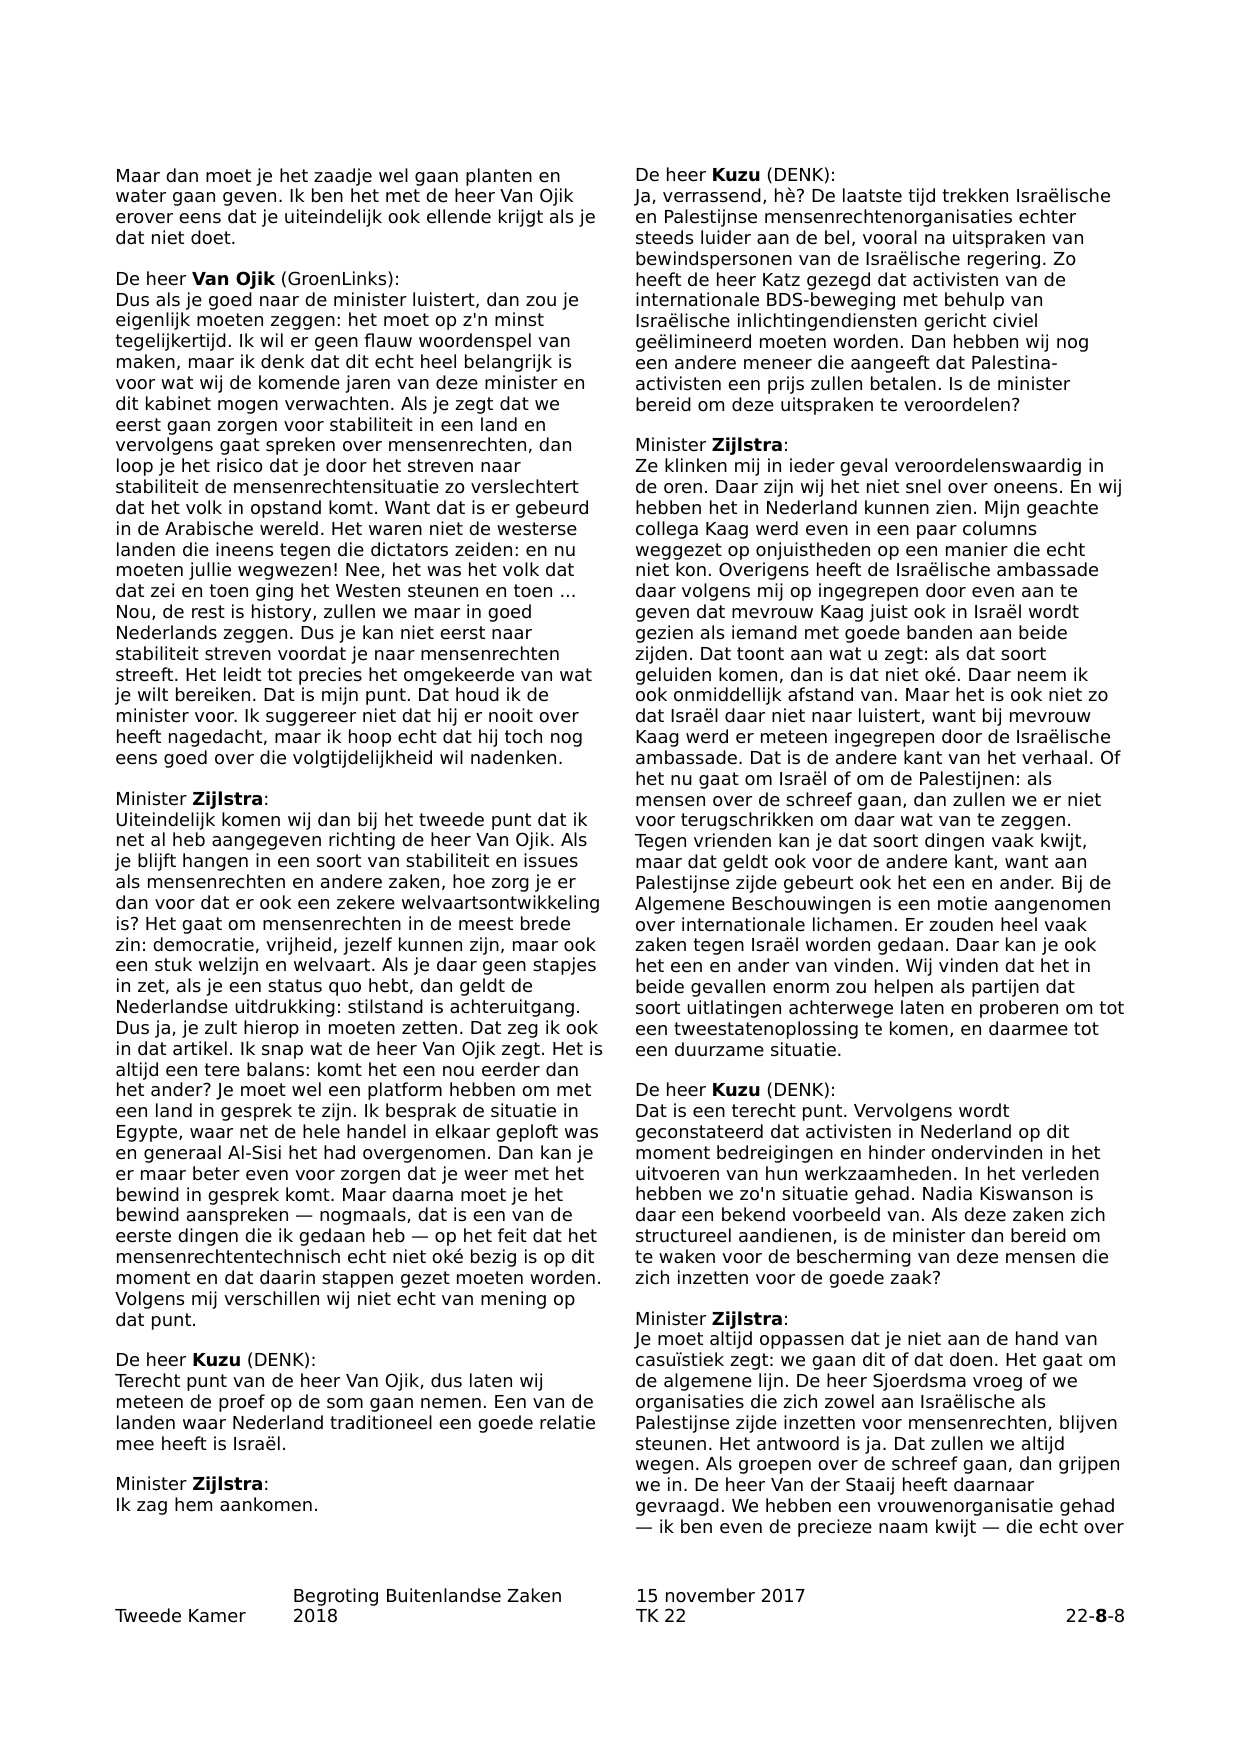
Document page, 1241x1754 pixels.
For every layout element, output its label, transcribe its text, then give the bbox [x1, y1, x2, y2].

text Dus als je goed naar de minister luistert, dan zou je eigenlijk moeten zeggen: het moet op z'n minst tegelijkertijd. Ik wil er geen flauw woordenspel van maken, maar ik denk dat dit echt heel belangrijk is voor wat wij de komende jaren van deze minister en dit kabinet mogen verwachten. Als je zegt dat we eerst gaan zorgen voor stabiliteit in een land en vervolgens gaat spreken over mensenrechten, dan loop je het risico dat je door het streven naar stabiliteit de mensenrechtensituatie zo verslechtert dat het volk in opstand komt. Want dat is er gebeurd in de Arabische wereld. Het waren niet de westerse landen die ineens tegen die dictators zeiden: en nu moeten jullie wegwezen! Nee, het was het volk dat dat zei en toen ging het Westen steunen en toen ... Nou, de rest is history, zullen we maar in goed Nederlands zeggen. Dus je kan niet eerst naar stabiliteit streven voordat je naar mensenrechten streeft. Het leidt tot precies het omgekeerde van wat je wilt bereiken. Dat is mijn punt. Dat houd ik de minister voor. Ik suggereer niet dat hij er nooit over heeft nagedacht, maar ik hoop echt dat hij toch nog eens goed over die volgtijdelijkheid wil nadenken. [115, 289, 605, 768]
text Ze klinken mij in ieder geval veroordelenswaardig in de oren. Daar zijn wij het niet snel over oneens. En wij hebben het in Nederland kunnen zien. Mijn geachte collega Kaag werd even in een paar columns weggezet op onjuistheden op een manier die echt niet kon. Overigens heeft de Israëlische ambassade daar volgens mij op ingegrepen door even aan te geven dat mevrouw Kaag juist ook in Israël wordt gezien als iemand met goede banden aan beide zijden. Dat toont aan wat u zegt: als dat soort geluiden komen, dan is dat niet oké. Daar neem ik ook onmiddellijk afstand van. Maar het is ook niet zo dat Israël daar niet naar luistert, want bij mevrouw Kaag werd er meteen ingegrepen door de Israëlische ambassade. Dat is de andere kant van het verhaal. Of het nu gaat om Israël of om de Palestijnen: als mensen over de schreef gaan, dan zullen we er niet voor terugschrikken om daar wat van te zeggen. Tegen vrienden kan je dat soort dingen vaak kwijt, maar dat geldt ook voor de andere kant, want aan Palestijnse zijde gebeurt ook het een en ander. Bij de Algemene Beschouwingen is een motie aangenomen over internationale lichamen. Er zouden heel vaak zaken tegen Israël worden gedaan. Daar kan je ook het een en ander van vinden. Wij vinden dat het in beide gevallen enorm zou helpen als partijen dat soort uitlatingen achterwege laten en proberen om tot een tweestatenoplossing te komen, en daarmee tot een duurzame situatie. [635, 456, 1125, 1060]
text De heer Kuzu (DENK): [635, 1080, 1125, 1101]
text Je moet altijd oppassen dat je niet aan de hand van casuïstiek zegt: we gaan dit of dat doen. Het gaat om de algemene lijn. De heer Sjoerdsma vroeg of we organisaties die zich zowel aan Israëlische als Palestijnse zijde inzetten voor mensenrechten, blijven steunen. Het antwoord is ja. Dat zullen we altijd wegen. Als groepen over de schreef gaan, dan grijpen we in. De heer Van der Staaij heeft daarnaar gevraagd. We hebben een vrouwenorganisatie gehad — ik ben even de precieze naam kwijt — die echt over [635, 1329, 1125, 1537]
text Ik zag hem aankomen. [115, 1495, 605, 1516]
text De heer Kuzu (DENK): [635, 165, 1125, 186]
text Ja, verrassend, hè? De laatste tijd trekken Israëlische en Palestijnse mensenrechtenorganisaties echter steeds luider aan de bel, vooral na uitspraken van bewindspersonen van de Israëlische regering. Zo heeft de heer Katz gezegd dat activisten van de internationale BDS-beweging met behulp van Israëlische inlichtingendiensten gericht civiel geëlimineerd moeten worden. Dan hebben wij nog een andere meneer die aangeeft dat Palestina-activisten een prijs zullen betalen. Is de minister bereid om deze uitspraken te veroordelen? [635, 186, 1125, 415]
text Minister Zijlstra: [635, 435, 1125, 456]
text De heer Van Ojik (GroenLinks): [115, 269, 605, 289]
text Uiteindelijk komen wij dan bij het tweede punt dat ik net al heb aangegeven richting de heer Van Ojik. Als je blijft hangen in een soort van stabiliteit en issues als mensenrechten en andere zaken, hoe zorg je er dan voor dat er ook een zekere welvaartsontwikkeling is? Het gaat om mensenrechten in de meest brede zin: democratie, vrijheid, jezelf kunnen zijn, maar ook een stuk welzijn en welvaart. Als je daar geen stapjes in zet, als je een status quo hebt, dan geldt de Nederlandse uitdrukking: stilstand is achteruitgang. Dus ja, je zult hierop in moeten zetten. Dat zeg ik ook in dat artikel. Ik snap wat de heer Van Ojik zegt. Het is altijd een tere balans: komt het een nou eerder dan het ander? Je moet wel een platform hebben om met een land in gesprek te zijn. Ik besprak de situatie in Egypte, waar net de hele handel in elkaar geploft was en generaal Al-Sisi het had overgenomen. Dan kan je er maar beter even voor zorgen dat je weer met het bewind in gesprek komt. Maar daarna moet je het bewind aanspreken — nogmaals, dat is een van de eerste dingen die ik gedaan heb — op het feit dat het mensenrechtentechnisch echt niet oké bezig is op dit moment en dat daarin stappen gezet moeten worden. Volgens mij verschillen wij niet echt van mening op dat punt. [115, 809, 605, 1330]
text Minister Zijlstra: [115, 788, 605, 809]
text Terecht punt van de heer Van Ojik, dus laten wij meteen de proef op de som gaan nemen. Een van de landen waar Nederland traditioneel een goede relatie mee heeft is Israël. [115, 1371, 605, 1454]
text Minister Zijlstra: [115, 1474, 605, 1495]
text De heer Kuzu (DENK): [115, 1350, 605, 1371]
text Dat is een terecht punt. Vervolgens wordt geconstateerd dat activisten in Nederland op dit moment bedreigingen en hinder ondervinden in het uitvoeren van hun werkzaamheden. In het verleden hebben we zo'n situatie gehad. Nadia Kiswanson is daar een bekend voorbeeld van. Als deze zaken zich structureel aandienen, is de minister dan bereid om te waken voor de bescherming van deze mensen die zich inzetten voor de goede zaak? [635, 1101, 1125, 1288]
text Maar dan moet je het zaadje wel gaan planten en water gaan geven. Ik ben het met de heer Van Ojik erover eens dat je uiteindelijk ook ellende krijgt als je dat niet doet. [115, 165, 605, 249]
text Minister Zijlstra: [635, 1308, 1125, 1329]
